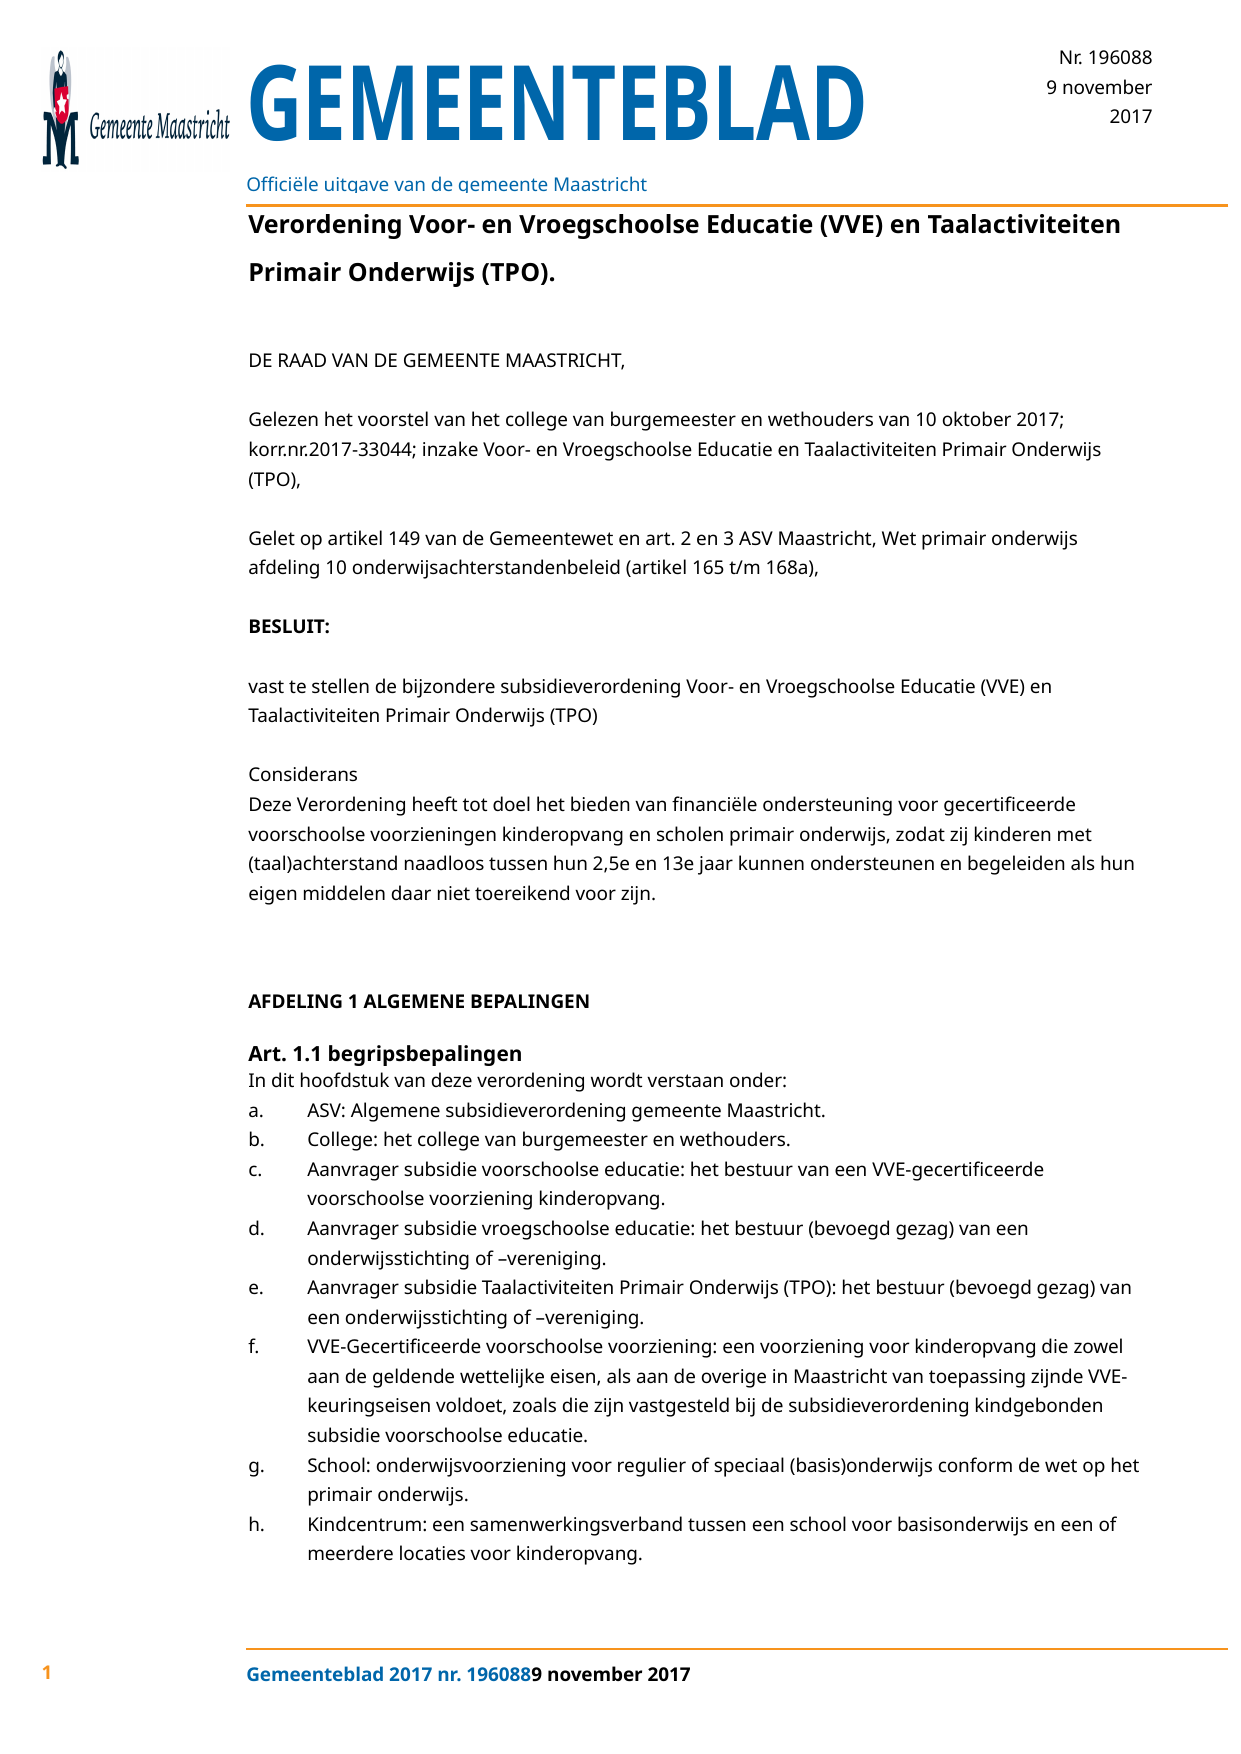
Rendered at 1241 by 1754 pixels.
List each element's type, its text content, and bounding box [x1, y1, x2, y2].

list Aanvrager subsidie voorschoolse educatie: het bestuur van een VVE-gecertificeerde voorschoolse voorziening kinderopvang. [248, 1156, 1152, 1211]
list Aanvrager subsidie vroegschoolse educatie: het bestuur (bevoegd gezag) van een onderwijsstichting of –vereniging. [248, 1215, 1152, 1271]
text AFDELING 1 ALGEMENE BEPALINGEN [248, 988, 1152, 1014]
text Art. 1.1 begripsbepalingen [248, 1039, 1152, 1067]
list Kindcentrum: een samenwerkingsverband tussen een school voor basisonderwijs en een of meerdere locaties voor kinderopvang. [248, 1511, 1152, 1566]
text DE RAAD VAN DE GEMEENTE MAASTRICHT, [248, 347, 1152, 373]
list College: het college van burgemeester en wethouders. [248, 1126, 1152, 1152]
text Verordening Voor- en Vroegschoolse Educatie (VVE) en Taalactiviteiten Primair Onderwijs (TPO). [248, 207, 1152, 288]
list School: onderwijsvoorziening voor regulier of speciaal (basis)onderwijs conform de wet op het primair onderwijs. [248, 1452, 1152, 1507]
text Gelet op artikel 149 van de Gemeentewet en art. 2 en 3 ASV Maastricht, Wet primair onderwijs afdeling 10 onderwijsachterstandenbeleid (artikel 165 t/m 168a), [248, 525, 1152, 580]
text Gelezen het voorstel van het college van burgemeester en wethouders van 10 oktober 2017; korr.nr.2017-33044; inzake Voor- en Vroegschoolse Educatie en Taalactiviteiten Primair Onderwijs (TPO), [248, 407, 1152, 492]
text In dit hoofdstuk van deze verordening wordt verstaan onder: [248, 1067, 1152, 1093]
list VVE-Gecertificeerde voorschoolse voorziening: een voorziening voor kinderopvang die zowel aan de geldende wettelijke eisen, als aan de overige in Maastricht van toepassing zijnde VVE-keuringseisen voldoet, zoals die zijn vastgesteld bij de subsidieverordening kindgebonden subsidie voorschoolse educatie. [248, 1333, 1152, 1448]
list Aanvrager subsidie Taalactiviteiten Primair Onderwijs (TPO): het bestuur (bevoegd gezag) van een onderwijsstichting of –vereniging. [248, 1274, 1152, 1330]
text Considerans [248, 762, 1152, 787]
text BESLUIT: [248, 614, 1152, 639]
text vast te stellen de bijzondere subsidieverordening Voor- en Vroegschoolse Educatie (VVE) en Taalactiviteiten Primair Onderwijs (TPO) [248, 673, 1152, 728]
picture [41, 47, 231, 172]
text Deze Verordening heeft tot doel het bieden van financiële ondersteuning voor gecertificeerde voorschoolse voorzieningen kinderopvang en scholen primair onderwijs, zodat zij kinderen met (taal)achterstand naadloos tussen hun 2,5e en 13e jaar kunnen ondersteunen en begeleiden als hun eigen middelen daar niet toereikend voor zijn. [248, 791, 1152, 906]
list ASV: Algemene subsidieverordening gemeente Maastricht. [248, 1097, 1152, 1123]
